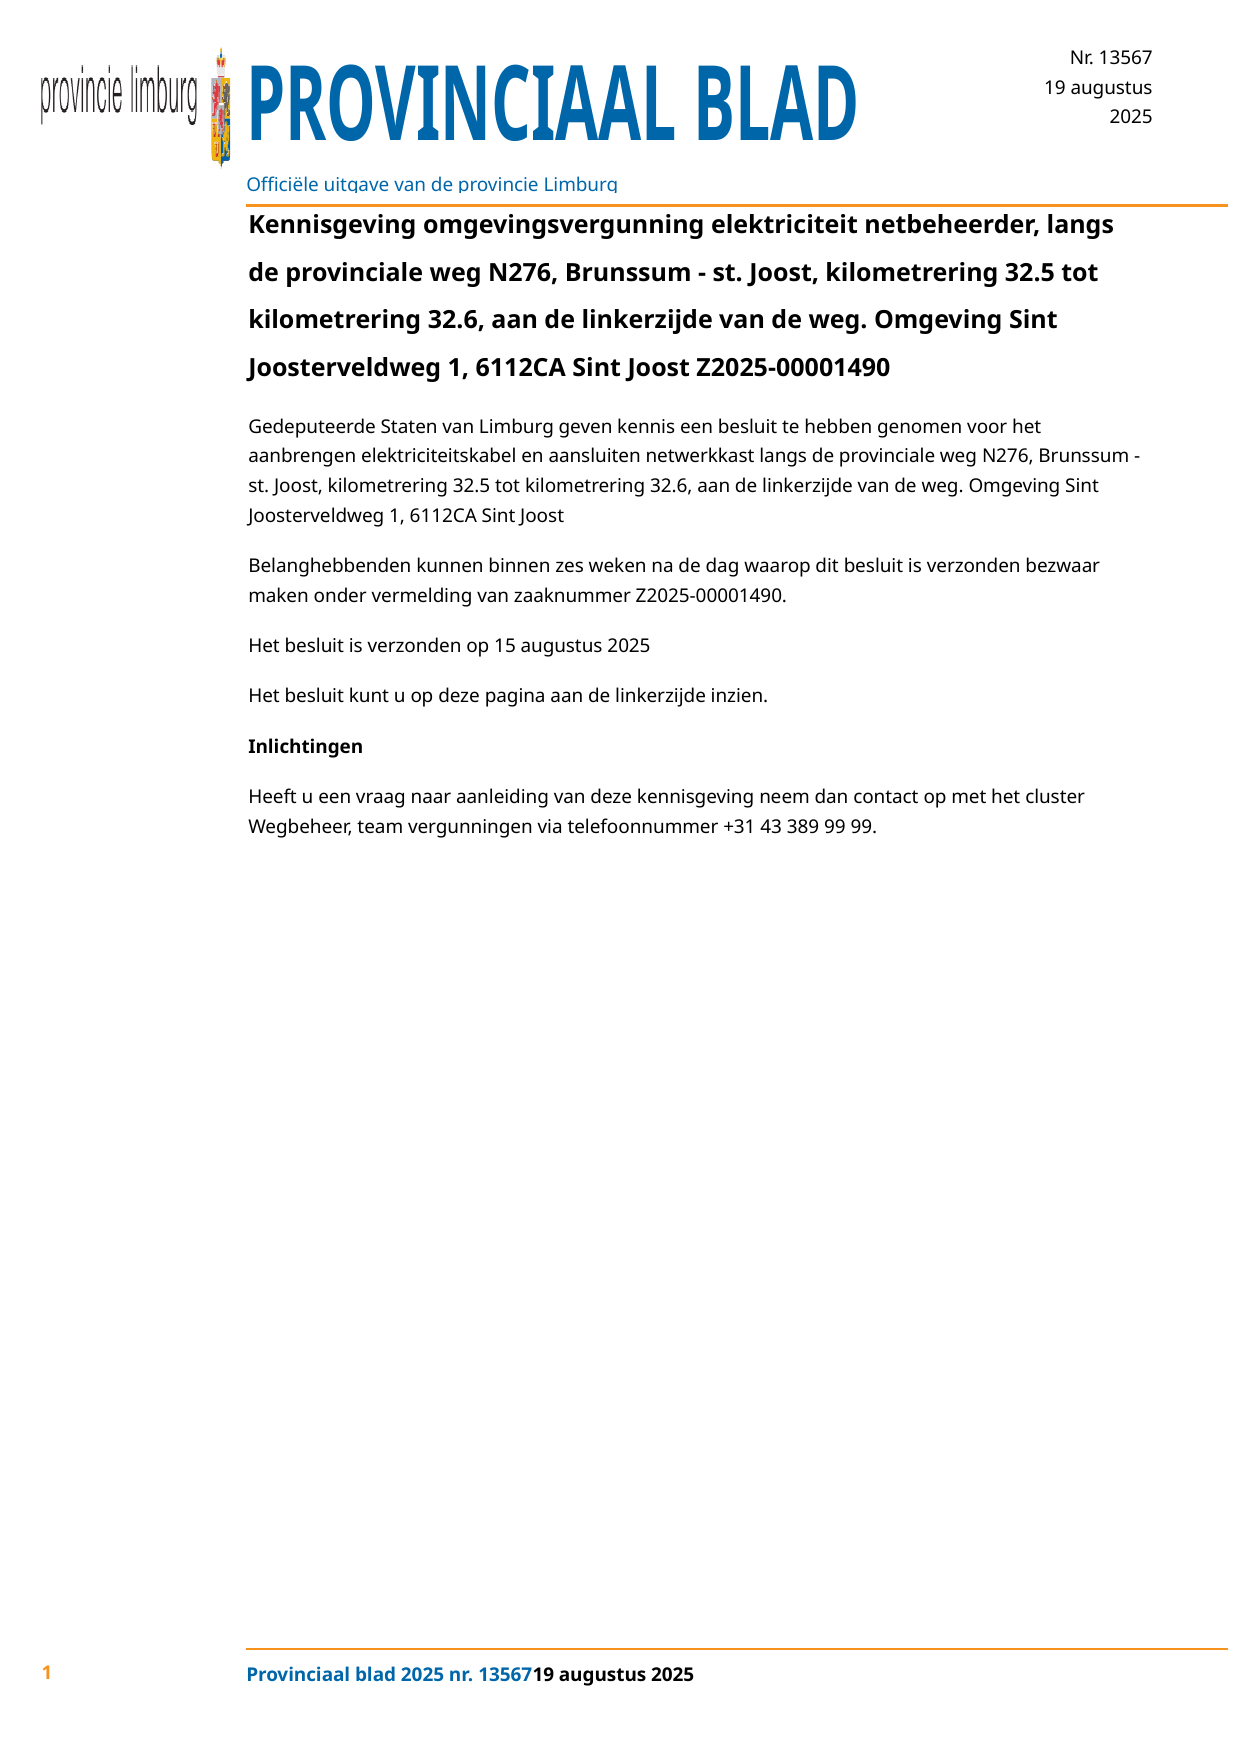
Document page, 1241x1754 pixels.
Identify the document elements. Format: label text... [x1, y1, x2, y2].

text Het besluit kunt u op deze pagina aan de linkerzijde inzien. [248, 683, 1152, 708]
text Belanghebbenden kunnen binnen zes weken na de dag waarop dit besluit is verzonden bezwaar maken onder vermelding van zaaknummer Z2025-00001490. [248, 552, 1152, 608]
picture [41, 47, 231, 172]
text Het besluit is verzonden op 15 augustus 2025 [248, 632, 1152, 658]
text Gedeputeerde Staten van Limburg geven kennis een besluit te hebben genomen voor het aanbrengen elektriciteitskabel en aansluiten netwerkkast langs de provinciale weg N276, Brunssum - st. Joost, kilometrering 32.5 tot kilometrering 32.6, aan de linkerzijde van de weg. Omgeving Sint Joosterveldweg 1, 6112CA Sint Joost [248, 413, 1152, 528]
text Kennisgeving omgevingsvergunning elektriciteit netbeheerder, langs de provinciale weg N276, Brunssum - st. Joost, kilometrering 32.5 tot kilometrering 32.6, aan de linkerzijde van de weg. Omgeving Sint Joosterveldweg 1, 6112CA Sint Joost Z2025-00001490 [248, 207, 1152, 384]
text Heeft u een vraag naar aanleiding van deze kennisgeving neem dan contact op met het cluster Wegbeheer, team vergunningen via telefoonnummer +31 43 389 99 99. [248, 783, 1152, 839]
text Inlichtingen [248, 733, 1152, 759]
